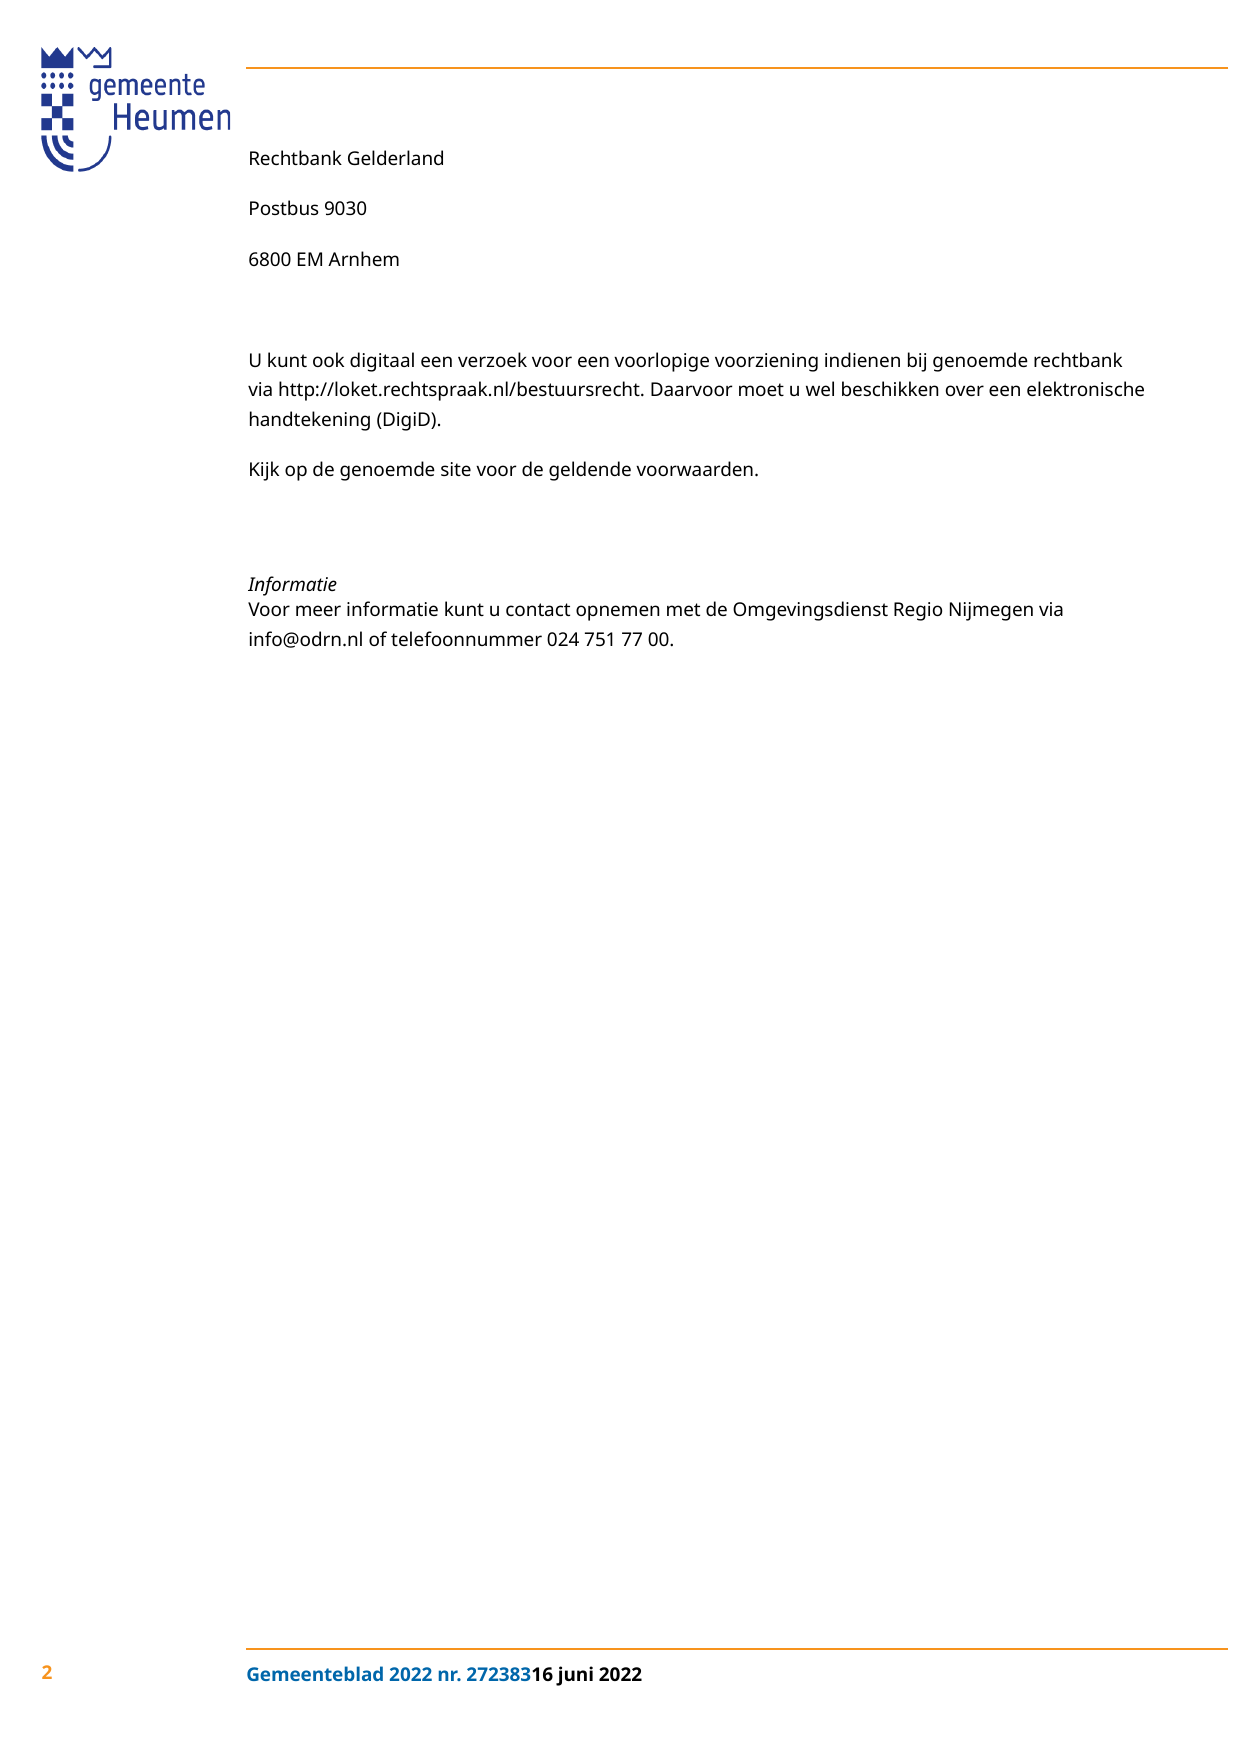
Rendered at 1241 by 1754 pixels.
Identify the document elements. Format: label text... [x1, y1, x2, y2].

text U kunt ook digitaal een verzoek voor een voorlopige voorziening indienen bij genoemde rechtbank via http://loket.rechtspraak.nl/bestuursrecht. Daarvoor moet u wel beschikken over een elektronische handtekening (DigiD). [248, 347, 1152, 432]
picture [41, 47, 231, 172]
text Voor meer informatie kunt u contact opnemen met de Omgevingsdienst Regio Nijmegen via info@odrn.nl of telefoonnummer 024 751 77 00. [248, 597, 1152, 652]
text 6800 EM Arnhem [248, 246, 1152, 272]
text Rechtbank Gelderland [248, 145, 1152, 171]
text Kijk op de genoemde site voor de geldende voorwaarden. [248, 456, 1152, 482]
text Informatie [248, 571, 1152, 597]
text Postbus 9030 [248, 196, 1152, 221]
